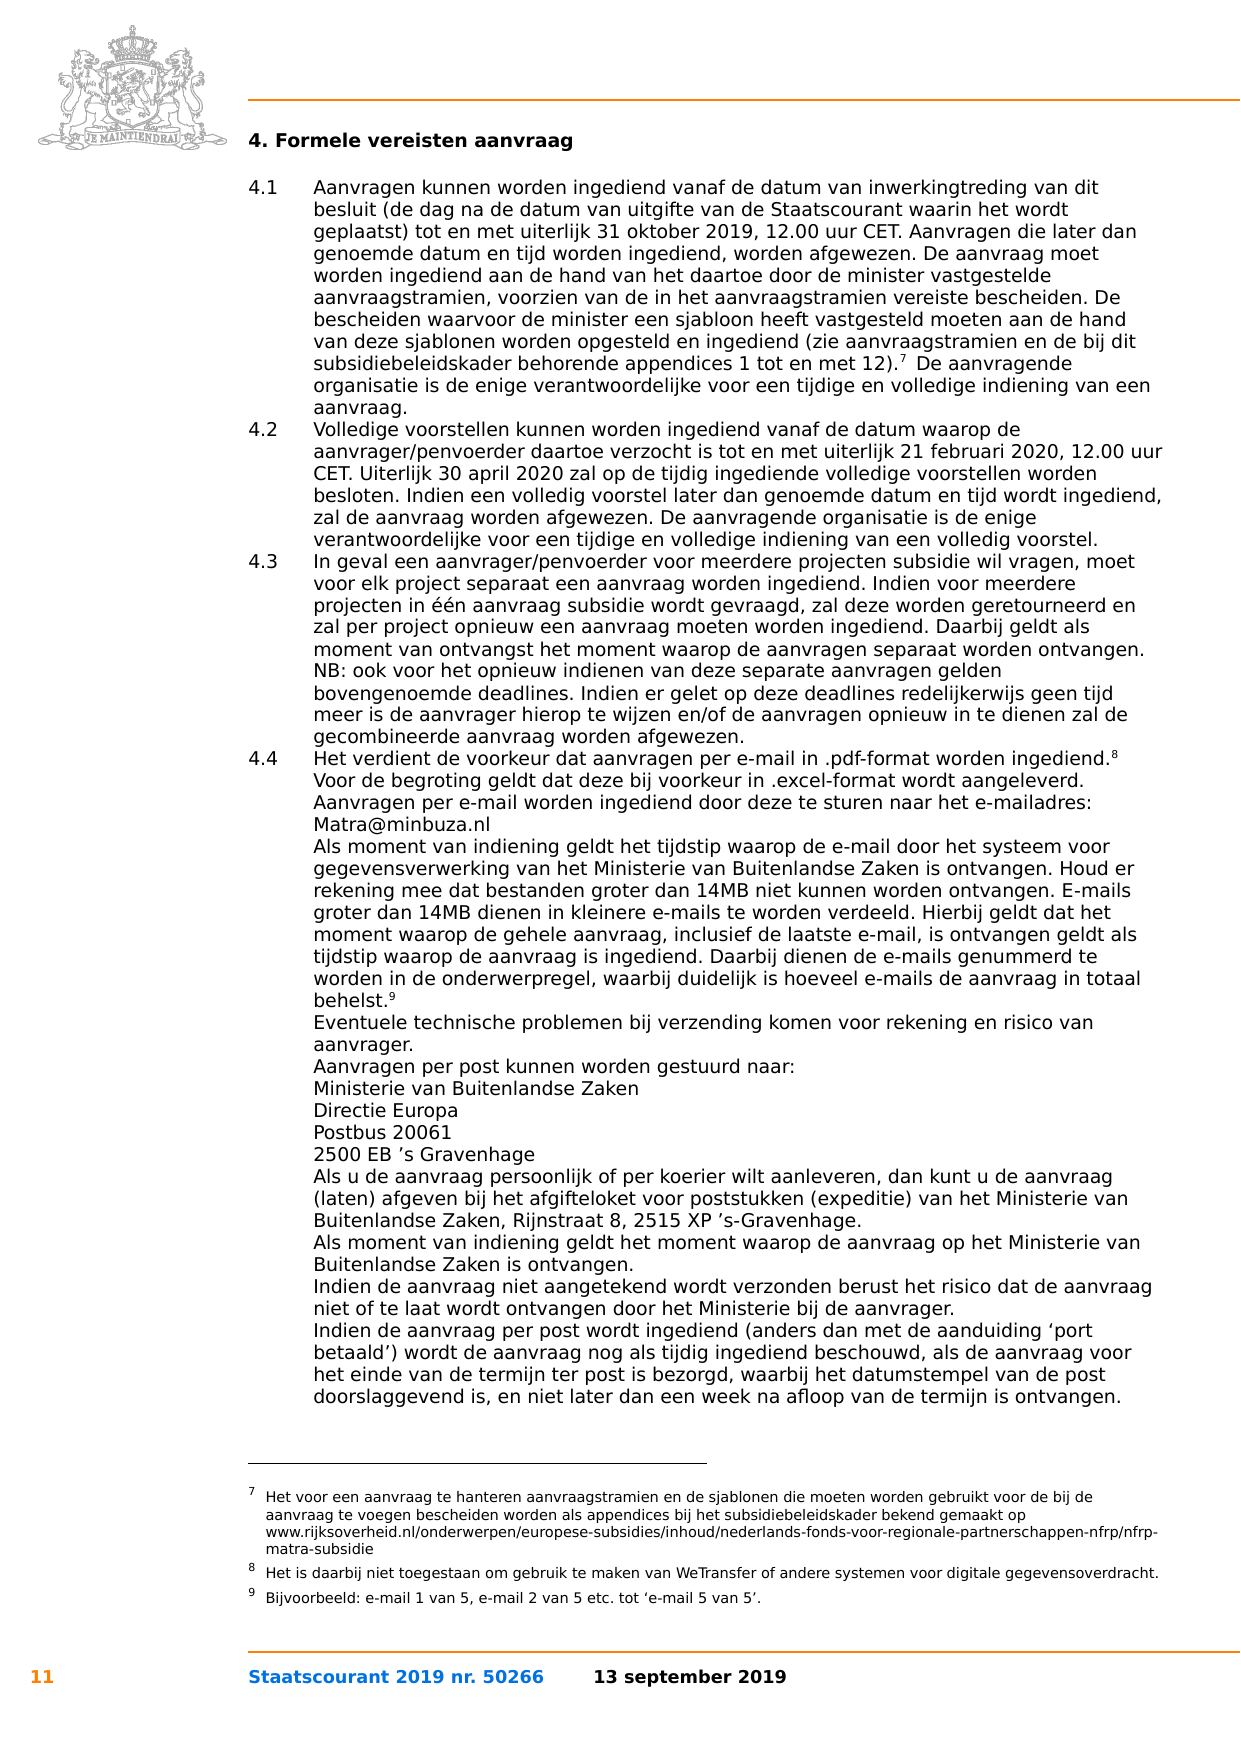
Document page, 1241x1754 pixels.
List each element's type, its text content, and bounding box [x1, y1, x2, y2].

text Directie Europa [313, 1100, 1163, 1122]
text Het voor een aanvraag te hanteren aanvraagstramien en de sjablonen die moeten worden gebruikt voor de bij de aanvraag te voegen bescheiden worden als appendices bij het subsidiebeleidskader bekend gemaakt op www.rijksoverheid.nl/onderwerpen/europese-subsidies/inhoud/nederlands-fonds-voor-regionale-partnerschappen-nfrp/nfrp-matra-subsidie [248, 1485, 1163, 1558]
subtitle 4. Formele vereisten aanvraag [248, 130, 1163, 152]
text 4.4 Het verdient de voorkeur dat aanvragen per e-mail in .pdf-format worden ingediend. Voor de begroting geldt dat deze bij voorkeur in .excel-format wordt aangeleverd. Aanvragen per e-mail worden ingediend door deze te sturen naar het e-mailadres: [248, 748, 1163, 814]
text Als u de aanvraag persoonlijk of per koerier wilt aanleveren, dan kunt u de aanvraag (laten) afgeven bij het afgifteloket voor poststukken (expeditie) van het Ministerie van Buitenlandse Zaken, Rijnstraat 8, 2515 XP ’s-Gravenhage. [313, 1166, 1163, 1232]
text Ministerie van Buitenlandse Zaken [313, 1078, 1163, 1100]
text 4.1 Aanvragen kunnen worden ingediend vanaf de datum van inwerkingtreding van dit besluit (de dag na de datum van uitgifte van de Staatscourant waarin het wordt geplaatst) tot en met uiterlijk 31 oktober 2019, 12.00 uur CET. Aanvragen die later dan genoemde datum en tijd worden ingediend, worden afgewezen. De aanvraag moet worden ingediend aan de hand van het daartoe door de minister vastgestelde aanvraagstramien, voorzien van de in het aanvraagstramien vereiste bescheiden. De bescheiden waarvoor de minister een sjabloon heeft vastgesteld moeten aan de hand van deze sjablonen worden opgesteld en ingediend (zie aanvraagstramien en de bij dit subsidiebeleidskader behorende appendices 1 tot en met 12). De aanvragende organisatie is de enige verantwoordelijke voor een tijdige en volledige indiening van een aanvraag. [248, 177, 1163, 419]
text 4.2 Volledige voorstellen kunnen worden ingediend vanaf de datum waarop de aanvrager/penvoerder daartoe verzocht is tot en met uiterlijk 21 februari 2020, 12.00 uur CET. Uiterlijk 30 april 2020 zal op de tijdig ingediende volledige voorstellen worden besloten. Indien een volledig voorstel later dan genoemde datum en tijd wordt ingediend, zal de aanvraag worden afgewezen. De aanvragende organisatie is de enige verantwoordelijke voor een tijdige en volledige indiening van een volledig voorstel. [248, 419, 1163, 551]
text Indien de aanvraag niet aangetekend wordt verzonden berust het risico dat de aanvraag niet of te laat wordt ontvangen door het Ministerie bij de aanvrager. [313, 1276, 1163, 1320]
text 4.3 In geval een aanvrager/penvoerder voor meerdere projecten subsidie wil vragen, moet voor elk project separaat een aanvraag worden ingediend. Indien voor meerdere projecten in één aanvraag subsidie wordt gevraagd, zal deze worden geretourneerd en zal per project opnieuw een aanvraag moeten worden ingediend. Daarbij geldt als moment van ontvangst het moment waarop de aanvragen separaat worden ontvangen. NB: ook voor het opnieuw indienen van deze separate aanvragen gelden bovengenoemde deadlines. Indien er gelet op deze deadlines redelijkerwijs geen tijd meer is de aanvrager hierop te wijzen en/of de aanvragen opnieuw in te dienen zal de gecombineerde aanvraag worden afgewezen. [248, 551, 1163, 748]
text Als moment van indiening geldt het tijdstip waarop de e-mail door het systeem voor gegevensverwerking van het Ministerie van Buitenlandse Zaken is ontvangen. Houd er rekening mee dat bestanden groter dan 14MB niet kunnen worden ontvangen. E‑mails groter dan 14MB dienen in kleinere e-mails te worden verdeeld. Hierbij geldt dat het moment waarop de gehele aanvraag, inclusief de laatste e-mail, is ontvangen geldt als tijdstip waarop de aanvraag is ingediend. Daarbij dienen de e-mails genummerd te worden in de onderwerpregel, waarbij duidelijk is hoeveel e-mails de aanvraag in totaal behelst. [313, 836, 1163, 1012]
text Matra@minbuza.nl [313, 814, 1163, 836]
text Indien de aanvraag per post wordt ingediend (anders dan met de aanduiding ‘port betaald’) wordt de aanvraag nog als tijdig ingediend beschouwd, als de aanvraag voor het einde van de termijn ter post is bezorgd, waarbij het datumstempel van de post doorslaggevend is, en niet later dan een week na afloop van de termijn is ontvangen. [313, 1320, 1163, 1408]
text Aanvragen per post kunnen worden gestuurd naar: [313, 1056, 1163, 1078]
text Postbus 20061 [313, 1122, 1163, 1144]
text Bijvoorbeeld: e-mail 1 van 5, e-mail 2 van 5 etc. tot ‘e-mail 5 van 5’. [248, 1586, 1163, 1608]
picture [38, 25, 227, 150]
text Het is daarbij niet toegestaan om gebruik te maken van WeTransfer of andere systemen voor digitale gegevensoverdracht. [248, 1561, 1163, 1583]
text 2500 EB ’s Gravenhage [313, 1144, 1163, 1166]
text Als moment van indiening geldt het moment waarop de aanvraag op het Ministerie van Buitenlandse Zaken is ontvangen. [313, 1232, 1163, 1276]
text Eventuele technische problemen bij verzending komen voor rekening en risico van aanvrager. [313, 1012, 1163, 1056]
